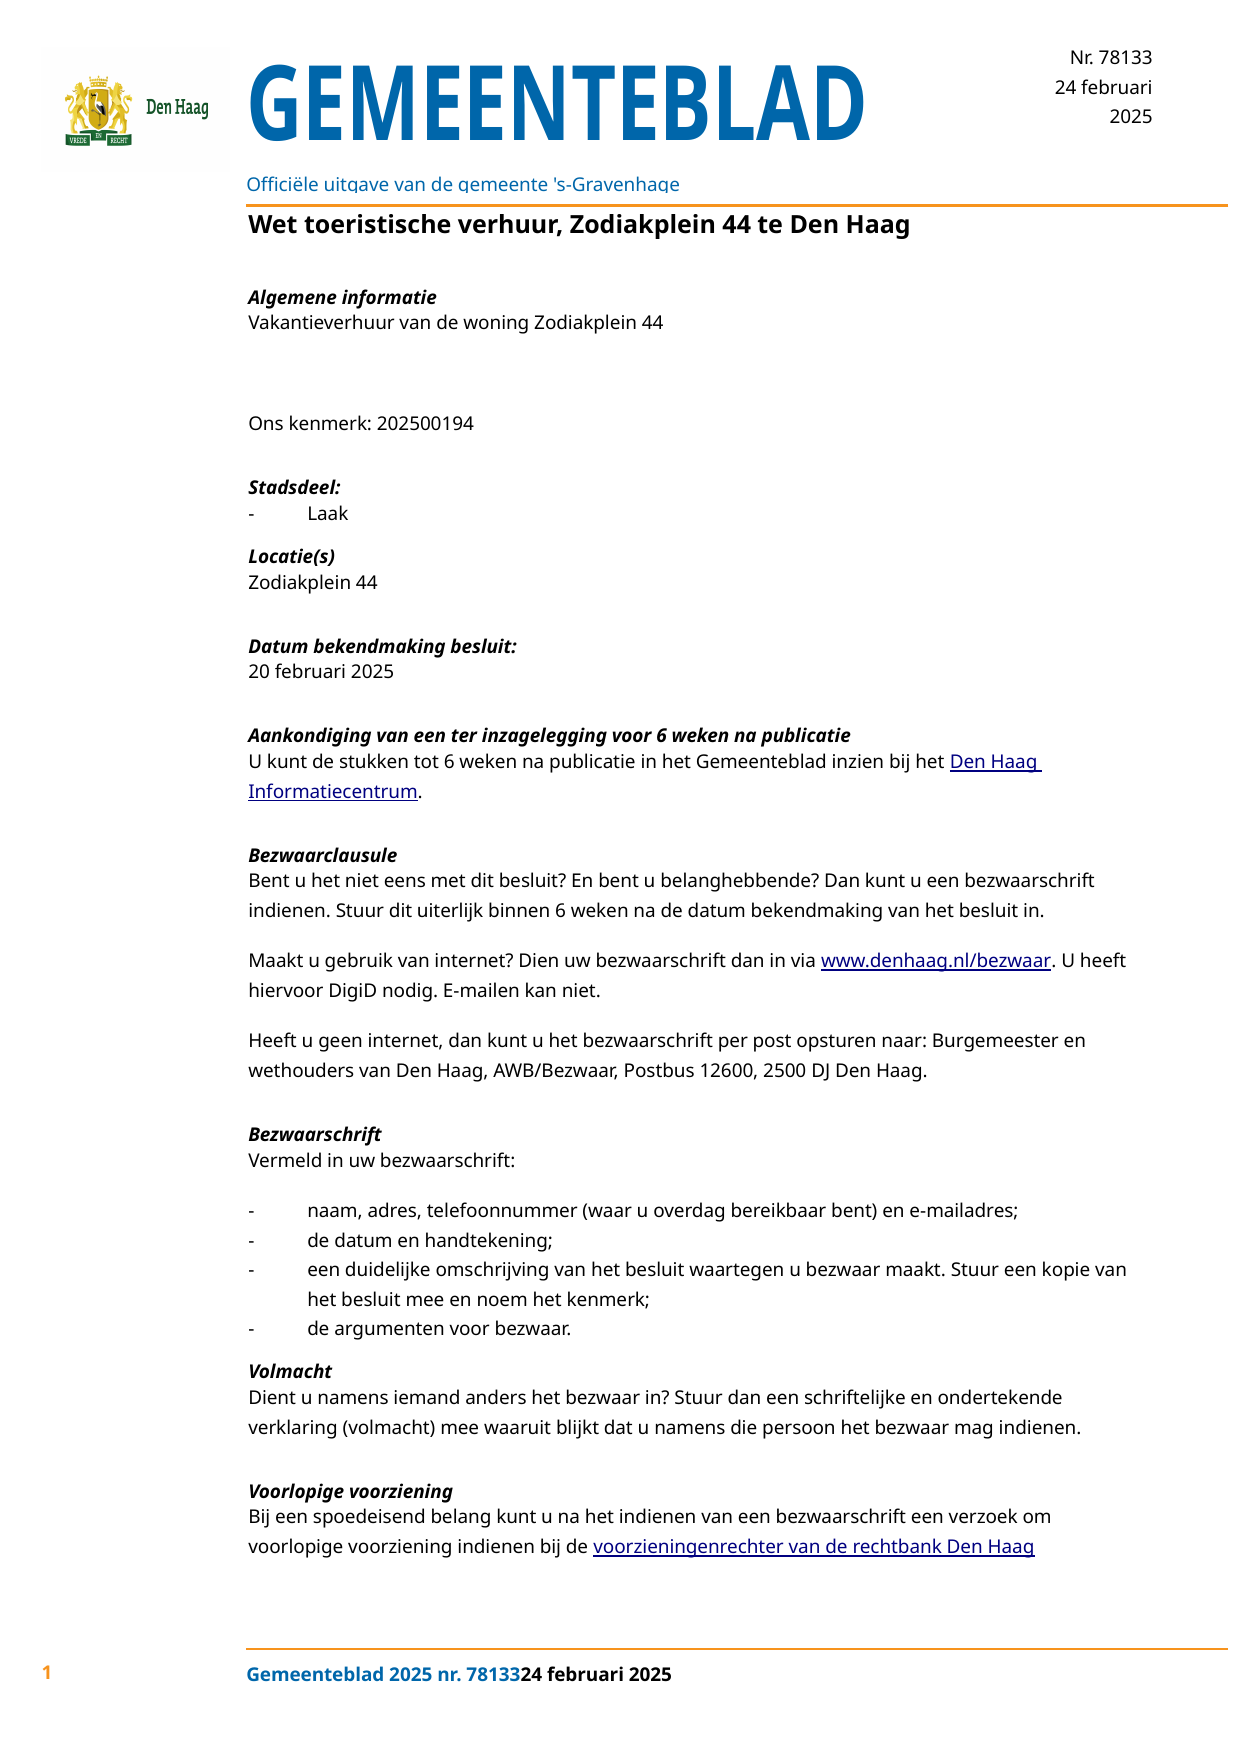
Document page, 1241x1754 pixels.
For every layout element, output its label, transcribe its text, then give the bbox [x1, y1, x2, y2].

text Bent u het niet eens met dit besluit? En bent u belanghebbende? Dan kunt u een bezwaarschrift indienen. Stuur dit uiterlijk binnen 6 weken na de datum bekendmaking van het besluit in. [248, 868, 1152, 923]
text Volmacht [248, 1359, 1152, 1384]
text Maakt u gebruik van internet? Dien uw bezwaarschrift dan in via www.denhaag.nl/bezwaar. U heeft hiervoor DigiD nodig. E-mailen kan niet. [248, 948, 1152, 1003]
text Ons kenmerk: 202500194 [248, 410, 1152, 436]
text Zodiakplein 44 [248, 569, 1152, 595]
text Heeft u geen internet, dan kunt u het bezwaarschrift per post opsturen naar: Burgemeester en wethouders van Den Haag, AWB/Bezwaar, Postbus 12600, 2500 DJ Den Haag. [248, 1028, 1152, 1083]
text Bezwaarclausule [248, 842, 1152, 868]
text Bezwaarschrift [248, 1121, 1152, 1147]
list de datum en handtekening; [248, 1227, 1152, 1253]
list de argumenten voor bezwaar. [248, 1316, 1152, 1341]
text U kunt de stukken tot 6 weken na publicatie in het Gemeenteblad inzien bij het Den Haag Informatiecentrum. [248, 748, 1152, 804]
text Aankondiging van een ter inzagelegging voor 6 weken na publicatie [248, 723, 1152, 748]
text Algemene informatie [248, 284, 1152, 309]
list een duidelijke omschrijving van het besluit waartegen u bezwaar maakt. Stuur een kopie van het besluit mee en noem het kenmerk; [248, 1256, 1152, 1312]
text Datum bekendmaking besluit: [248, 633, 1152, 659]
text Vermeld in uw bezwaarschrift: [248, 1147, 1152, 1173]
text Stadsdeel: [248, 474, 1152, 500]
text Locatie(s) [248, 543, 1152, 569]
list Laak [248, 500, 1152, 526]
text Voorlopige voorziening [248, 1478, 1152, 1504]
picture [41, 47, 231, 172]
list naam, adres, telefoonnummer (waar u overdag bereikbaar bent) en e-mailadres; [248, 1197, 1152, 1223]
text Vakantieverhuur van de woning Zodiakplein 44 [248, 309, 1152, 335]
text Wet toeristische verhuur, Zodiakplein 44 te Den Haag [248, 207, 1152, 241]
text Bij een spoedeisend belang kunt u na het indienen van een bezwaarschrift een verzoek om voorlopige voorziening indienen bij de voorzieningenrechter van de rechtbank Den Haag [248, 1504, 1152, 1559]
text 20 februari 2025 [248, 659, 1152, 684]
text Dient u namens iemand anders het bezwaar in? Stuur dan een schriftelijke en ondertekende verklaring (volmacht) mee waaruit blijkt dat u namens die persoon het bezwaar mag indienen. [248, 1384, 1152, 1440]
